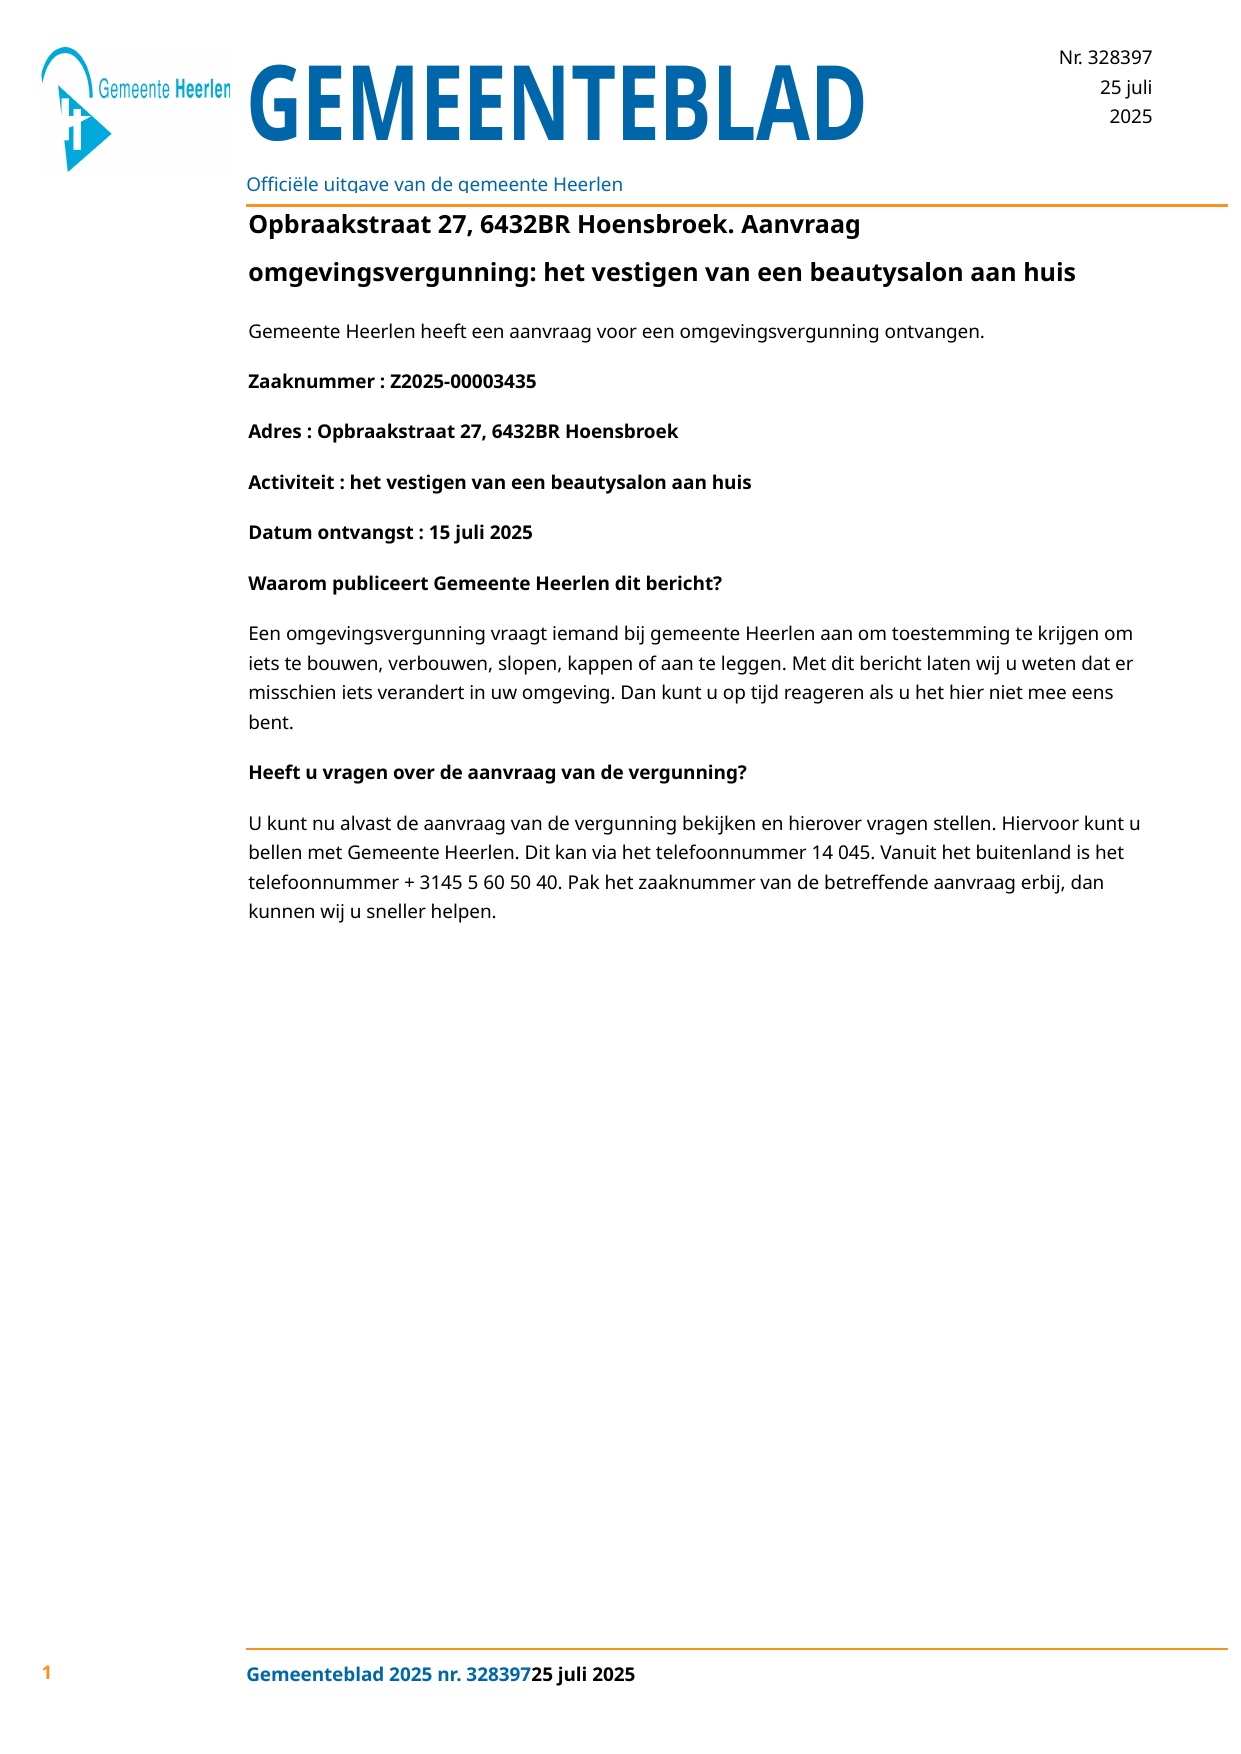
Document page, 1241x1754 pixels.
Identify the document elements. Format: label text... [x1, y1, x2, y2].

text Gemeente Heerlen heeft een aanvraag voor een omgevingsvergunning ontvangen. [248, 318, 1152, 344]
picture [41, 47, 59, 70]
text Waarom publiceert Gemeente Heerlen dit bericht? [248, 570, 1152, 596]
text Adres : Opbraakstraat 27, 6432BR Hoensbroek [248, 419, 1152, 444]
text Datum ontvangst : 15 juli 2025 [248, 519, 1152, 545]
text Activiteit : het vestigen van een beautysalon aan huis [248, 469, 1152, 495]
picture [41, 47, 231, 172]
text Opbraakstraat 27, 6432BR Hoensbroek. Aanvraag omgevingsvergunning: het vestigen van een beautysalon aan huis [248, 207, 1152, 288]
text Heeft u vragen over de aanvraag van de vergunning? [248, 759, 1152, 785]
text Zaaknummer : Z2025-00003435 [248, 368, 1152, 394]
text U kunt nu alvast de aanvraag van de vergunning bekijken en hierover vragen stellen. Hiervoor kunt u bellen met Gemeente Heerlen. Dit kan via het telefoonnummer 14 045. Vanuit het buitenland is het telefoonnummer + 3145 5 60 50 40. Pak het zaaknummer van de betreffende aanvraag erbij, dan kunnen wij u sneller helpen. [248, 810, 1152, 924]
text Een omgevingsvergunning vraagt iemand bij gemeente Heerlen aan om toestemming te krijgen om iets te bouwen, verbouwen, slopen, kappen of aan te leggen. Met dit bericht laten wij u weten dat er misschien iets verandert in uw omgeving. Dan kunt u op tijd reageren als u het hier niet mee eens bent. [248, 620, 1152, 735]
